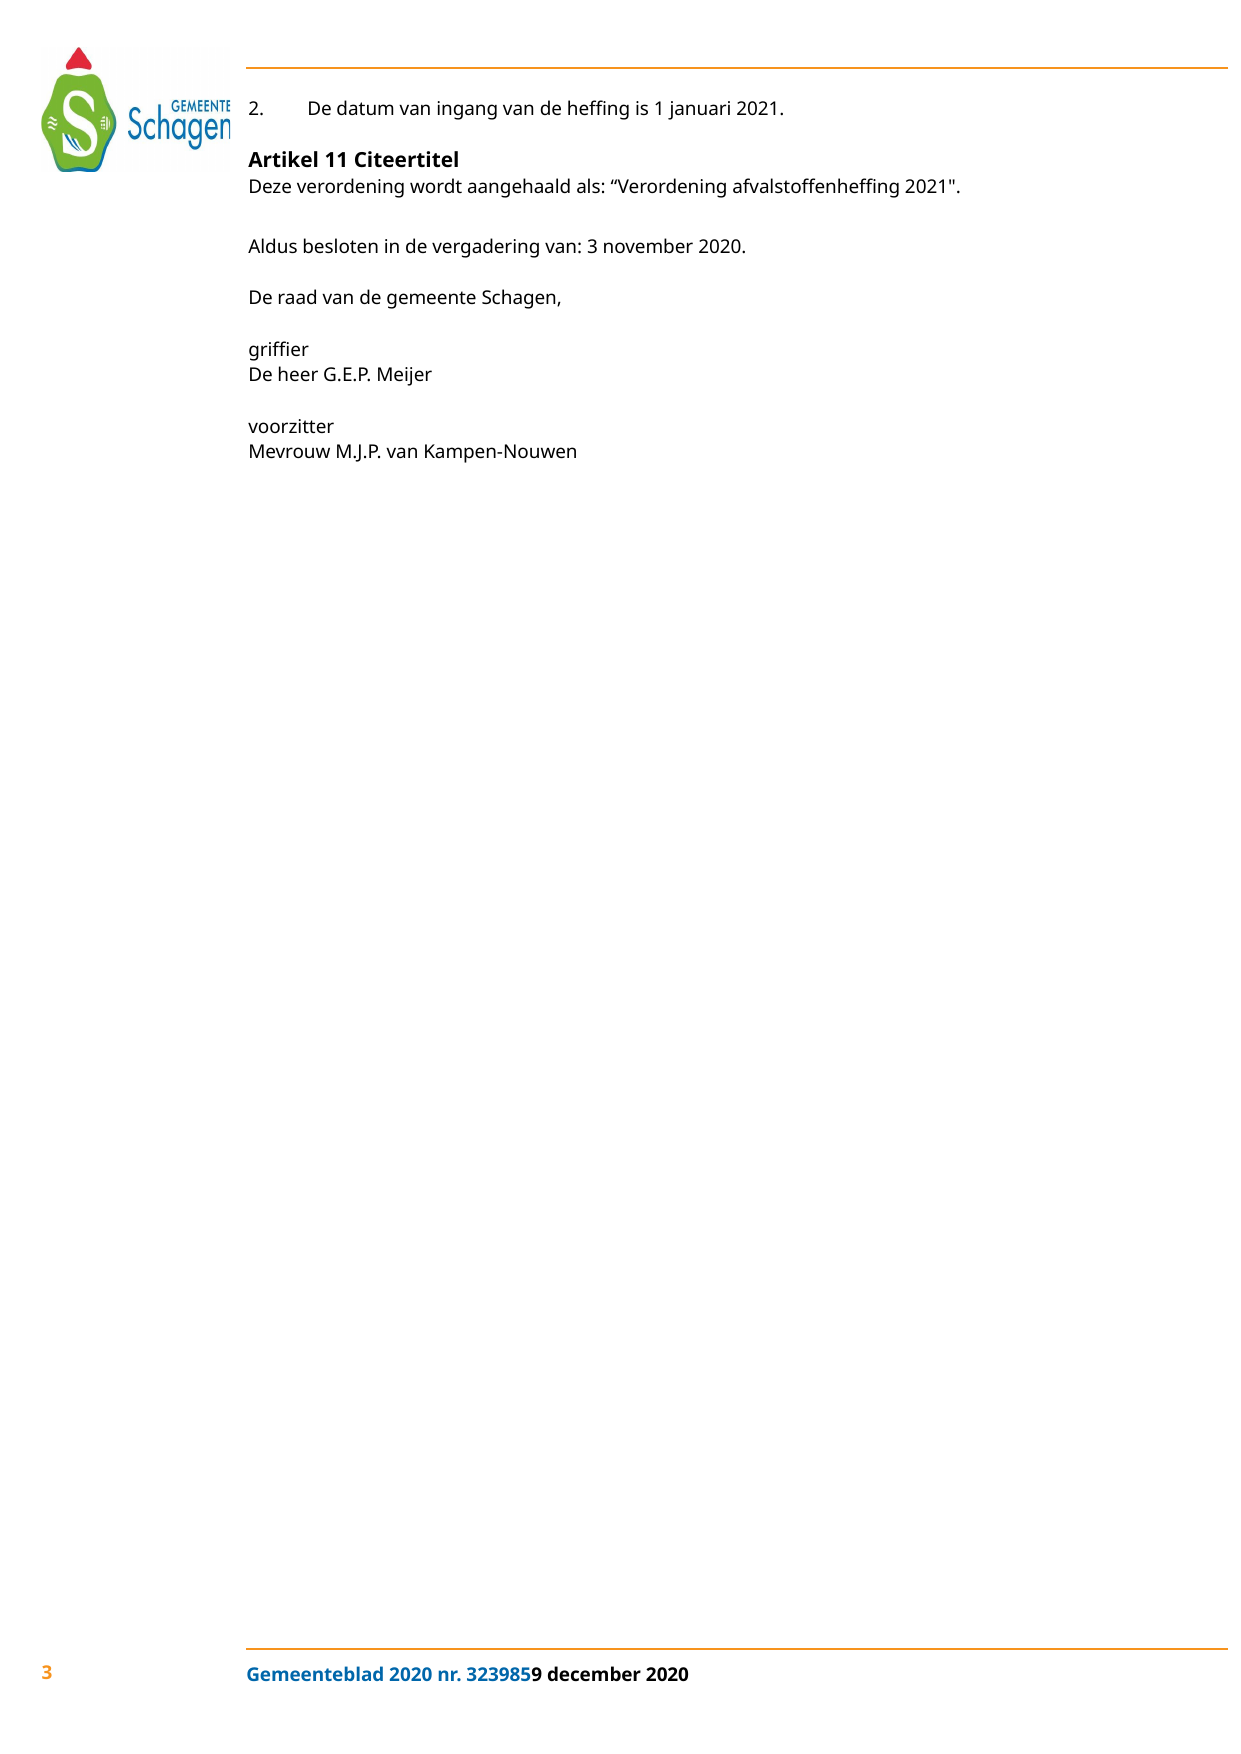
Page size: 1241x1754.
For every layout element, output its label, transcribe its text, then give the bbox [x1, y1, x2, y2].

text De heer G.E.P. Meijer [248, 361, 1152, 387]
text Mevrouw M.J.P. van Kampen-Nouwen [248, 439, 1152, 464]
text Aldus besloten in de vergadering van: 3 november 2020. [248, 233, 1152, 258]
picture [41, 47, 231, 172]
list De datum van ingang van de heffing is 1 januari 2021. [248, 95, 1152, 121]
text De raad van de gemeente Schagen, [248, 284, 1152, 310]
text griffier [248, 336, 1152, 361]
text Deze verordening wordt aangehaald als: “Verordening afvalstoffenheffing 2021". [248, 174, 1152, 199]
text Artikel 11 Citeertitel [248, 145, 1152, 174]
text voorzitter [248, 413, 1152, 439]
